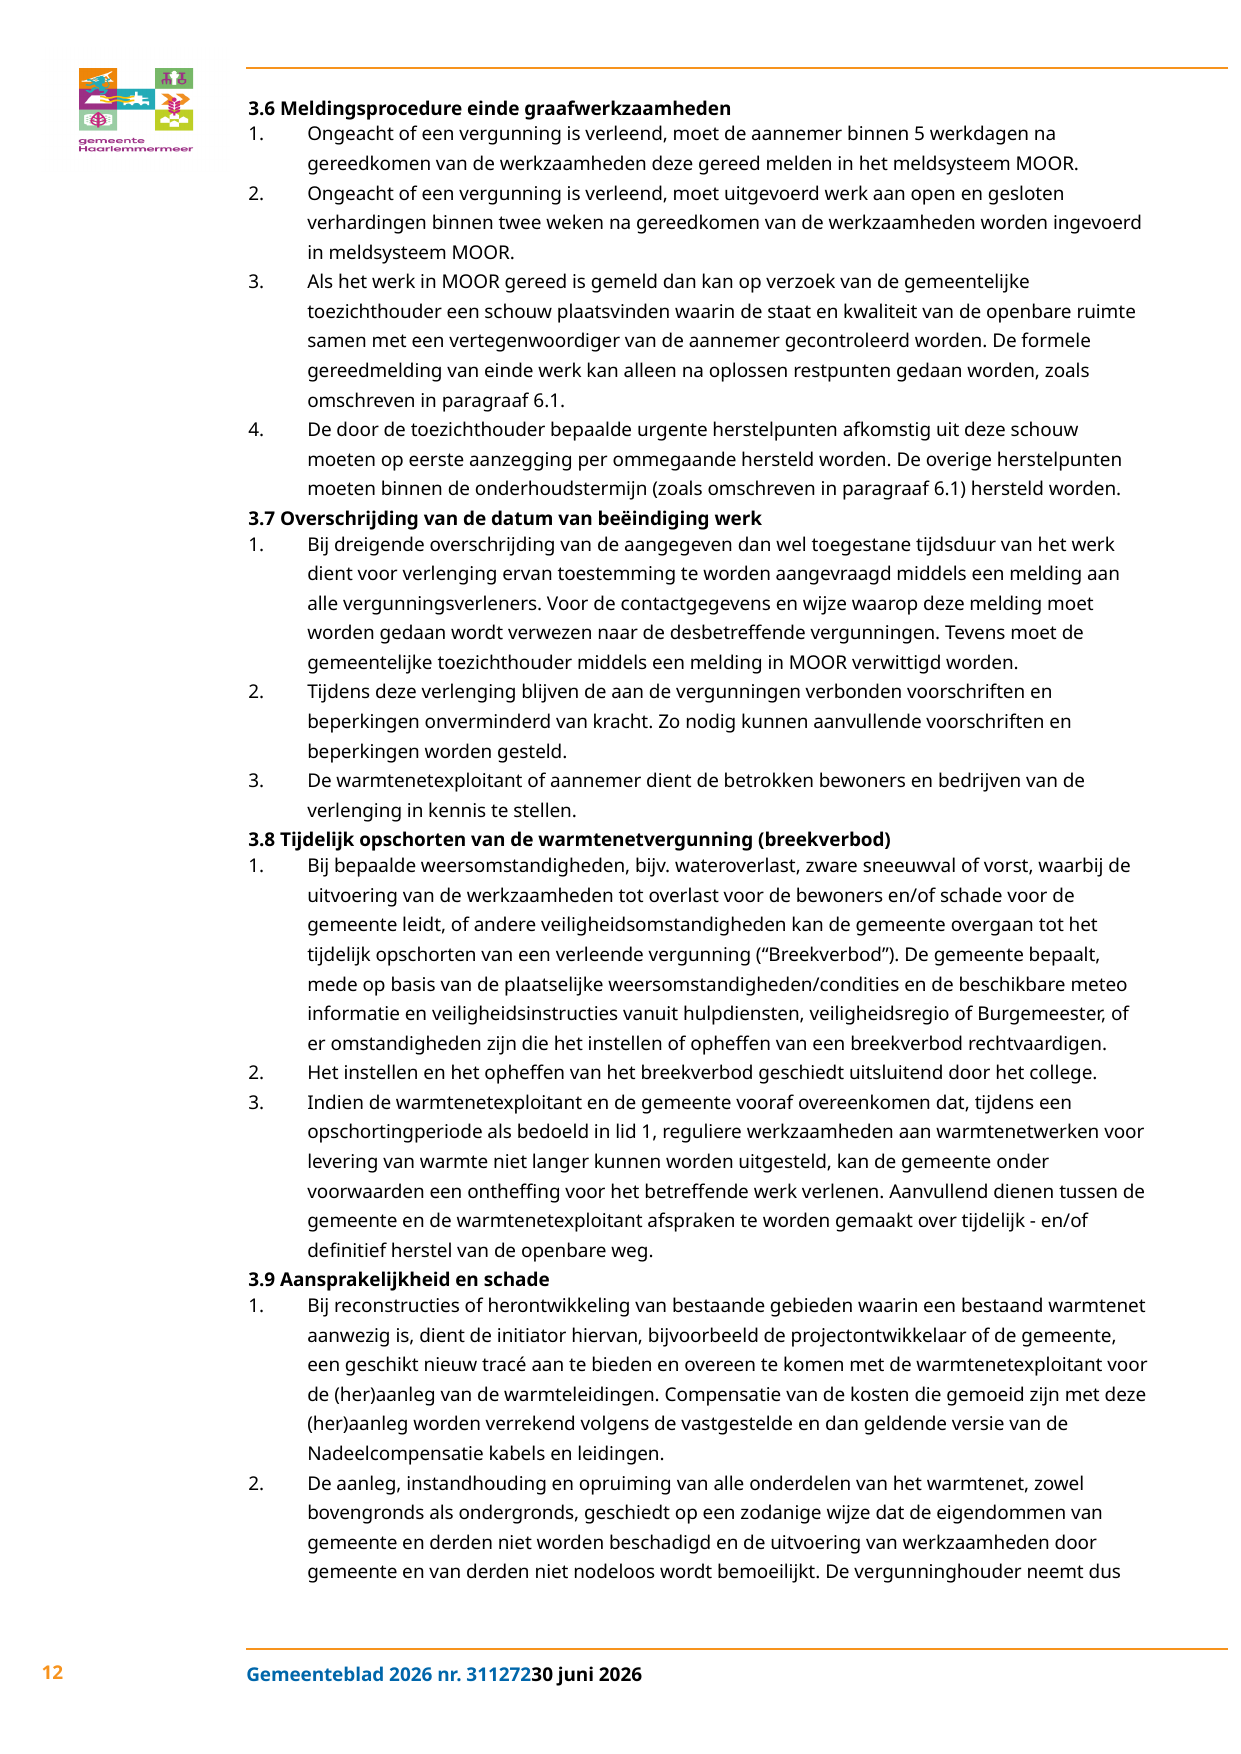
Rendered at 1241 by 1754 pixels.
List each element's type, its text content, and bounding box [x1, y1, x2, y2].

text 3.9 Aansprakelijkheid en schade [248, 1267, 1152, 1292]
list Bij reconstructies of herontwikkeling van bestaande gebieden waarin een bestaand warmtenet aanwezig is, dient de initiator hiervan, bijvoorbeeld de projectontwikkelaar of de gemeente, een geschikt nieuw tracé aan te bieden en overeen te komen met de warmtenetexploitant voor de (her)aanleg van de warmteleidingen. Compensatie van de kosten die gemoeid zijn met deze (her)aanleg worden verrekend volgens de vastgestelde en dan geldende versie van de Nadeelcompensatie kabels en leidingen. [248, 1292, 1152, 1466]
list Bij dreigende overschrijding van de aangegeven dan wel toegestane tijdsduur van het werk dient voor verlenging ervan toestemming te worden aangevraagd middels een melding aan alle vergunningsverleners. Voor de contactgegevens en wijze waarop deze melding moet worden gedaan wordt verwezen naar de desbetreffende vergunningen. Tevens moet de gemeentelijke toezichthouder middels een melding in MOOR verwittigd worden. [248, 531, 1152, 675]
picture [41, 47, 231, 172]
text 3.8 Tijdelijk opschorten van de warmtenetvergunning (breekverbod) [248, 827, 1152, 852]
list Als het werk in MOOR gereed is gemeld dan kan op verzoek van de gemeentelijke toezichthouder een schouw plaatsvinden waarin de staat en kwaliteit van de openbare ruimte samen met een vertegenwoordiger van de aannemer gecontroleerd worden. De formele gereedmelding van einde werk kan alleen na oplossen restpunten gedaan worden, zoals omschreven in paragraaf 6.1. [248, 268, 1152, 412]
list De door de toezichthouder bepaalde urgente herstelpunten afkomstig uit deze schouw moeten op eerste aanzegging per ommegaande hersteld worden. De overige herstelpunten moeten binnen de onderhoudstermijn (zoals omschreven in paragraaf 6.1) hersteld worden. [248, 416, 1152, 501]
list Ongeacht of een vergunning is verleend, moet uitgevoerd werk aan open en gesloten verhardingen binnen twee weken na gereedkomen van de werkzaamheden worden ingevoerd in meldsysteem MOOR. [248, 180, 1152, 264]
list Bij bepaalde weersomstandigheden, bijv. wateroverlast, zware sneeuwval of vorst, waarbij de uitvoering van de werkzaamheden tot overlast voor de bewoners en/of schade voor de gemeente leidt, of andere veiligheidsomstandigheden kan de gemeente overgaan tot het tijdelijk opschorten van een verleende vergunning (“Breekverbod”). De gemeente bepaalt, mede op basis van de plaatselijke weersomstandigheden/condities en de beschikbare meteo informatie en veiligheidsinstructies vanuit hulpdiensten, veiligheidsregio of Burgemeester, of er omstandigheden zijn die het instellen of opheffen van een breekverbod rechtvaardigen. [248, 852, 1152, 1056]
text 3.7 Overschrijding van de datum van beëindiging werk [248, 505, 1152, 531]
list De warmtenetexploitant of aannemer dient de betrokken bewoners en bedrijven van de verlenging in kennis te stellen. [248, 767, 1152, 823]
list De aanleg, instandhouding en opruiming van alle onderdelen van het warmtenet, zowel bovengronds als ondergronds, geschiedt op een zodanige wijze dat de eigendommen van gemeente en derden niet worden beschadigd en de uitvoering van werkzaamheden door gemeente en van derden niet nodeloos wordt bemoeilijkt. De vergunninghouder neemt dus [248, 1470, 1152, 1584]
list Tijdens deze verlenging blijven de aan de vergunningen verbonden voorschriften en beperkingen onverminderd van kracht. Zo nodig kunnen aanvullende voorschriften en beperkingen worden gesteld. [248, 679, 1152, 764]
list Het instellen en het opheffen van het breekverbod geschiedt uitsluitend door het college. [248, 1059, 1152, 1085]
text 3.6 Meldingsprocedure einde graafwerkzaamheden [248, 95, 1152, 121]
list Indien de warmtenetexploitant en de gemeente vooraf overeenkomen dat, tijdens een opschortingperiode als bedoeld in lid 1, reguliere werkzaamheden aan warmtenetwerken voor levering van warmte niet langer kunnen worden uitgesteld, kan de gemeente onder voorwaarden een ontheffing voor het betreffende werk verlenen. Aanvullend dienen tussen de gemeente en de warmtenetexploitant afspraken te worden gemaakt over tijdelijk - en/of definitief herstel van de openbare weg. [248, 1089, 1152, 1263]
list Ongeacht of een vergunning is verleend, moet de aannemer binnen 5 werkdagen na gereedkomen van de werkzaamheden deze gereed melden in het meldsysteem MOOR. [248, 121, 1152, 176]
